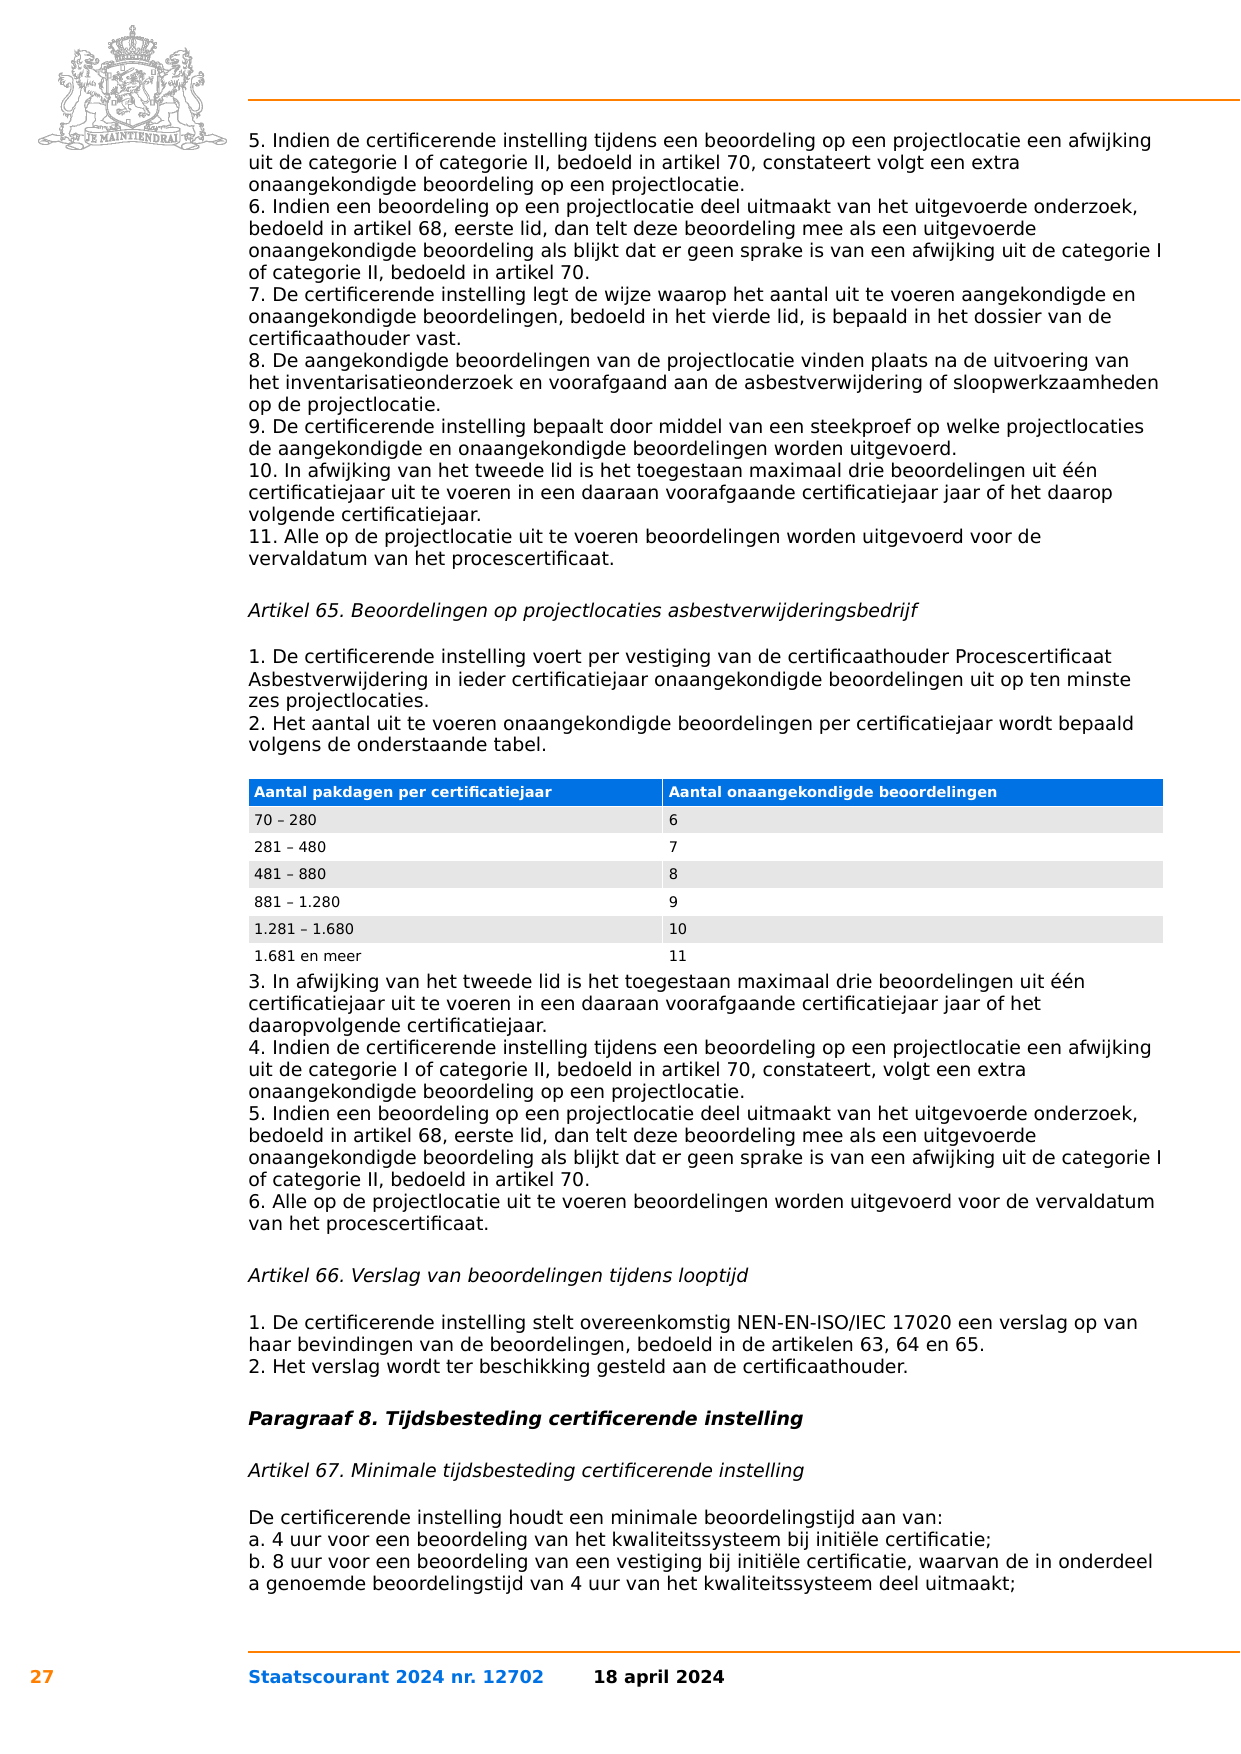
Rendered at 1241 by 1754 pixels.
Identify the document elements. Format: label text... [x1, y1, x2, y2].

text 5. Indien de certificerende instelling tijdens een beoordeling op een projectlocatie een afwijking uit de categorie I of categorie II, bedoeld in artikel 70, constateert volgt een extra onaangekondigde beoordeling op een projectlocatie. [248, 130, 1163, 196]
text b. 8 uur voor een beoordeling van een vestiging bij initiële certificatie, waarvan de in onderdeel a genoemde beoordelingstijd van 4 uur van het kwaliteitssysteem deel uitmaakt; [248, 1551, 1163, 1594]
text 2. Het aantal uit te voeren onaangekondigde beoordelingen per certificatiejaar wordt bepaald volgens de onderstaande tabel. [248, 712, 1163, 756]
text 8. De aangekondigde beoordelingen van de projectlocatie vinden plaats na de uitvoering van het inventarisatieonderzoek en voorafgaand aan de asbestverwijdering of sloopwerkzaamheden op de projectlocatie. [248, 350, 1163, 416]
text 7. De certificerende instelling legt de wijze waarop het aantal uit te voeren aangekondigde en onaangekondigde beoordelingen, bedoeld in het vierde lid, is bepaald in het dossier van de certificaathouder vast. [248, 284, 1163, 350]
table_header Aantal pakdagen per certificatiejaar [249, 779, 662, 806]
table_cell 70 – 280 [249, 807, 662, 833]
text 5. Indien een beoordeling op een projectlocatie deel uitmaakt van het uitgevoerde onderzoek, bedoeld in artikel 68, eerste lid, dan telt deze beoordeling mee als een uitgevoerde onaangekondigde beoordeling als blijkt dat er geen sprake is van een afwijking uit de categorie I of categorie II, bedoeld in artikel 70. [248, 1103, 1163, 1191]
table_cell 1.681 en meer [249, 944, 662, 970]
text De certificerende instelling houdt een minimale beoordelingstijd aan van: [248, 1507, 1163, 1529]
subtitle Artikel 67. Minimale tijdsbesteding certificerende instelling [248, 1460, 1163, 1482]
text 6. Indien een beoordeling op een projectlocatie deel uitmaakt van het uitgevoerde onderzoek, bedoeld in artikel 68, eerste lid, dan telt deze beoordeling mee als een uitgevoerde onaangekondigde beoordeling als blijkt dat er geen sprake is van een afwijking uit de categorie I of categorie II, bedoeld in artikel 70. [248, 196, 1163, 284]
table_cell 6 [663, 807, 1163, 833]
table_cell 11 [663, 944, 1163, 970]
table_cell 10 [663, 916, 1163, 943]
table_cell 481 – 880 [249, 861, 662, 888]
table_header Aantal onaangekondigde beoordelingen [663, 779, 1163, 806]
text 6. Alle op de projectlocatie uit te voeren beoordelingen worden uitgevoerd voor de vervaldatum van het procescertificaat. [248, 1191, 1163, 1235]
picture [38, 25, 227, 150]
table_cell 881 – 1.280 [249, 889, 662, 915]
subtitle Artikel 66. Verslag van beoordelingen tijdens looptijd [248, 1265, 1163, 1287]
text 10. In afwijking van het tweede lid is het toegestaan maximaal drie beoordelingen uit één certificatiejaar uit te voeren in een daaraan voorafgaande certificatiejaar jaar of het daarop volgende certificatiejaar. [248, 459, 1163, 526]
text a. 4 uur voor een beoordeling van het kwaliteitssysteem bij initiële certificatie; [248, 1529, 1163, 1551]
table_cell 8 [663, 861, 1163, 888]
subtitle Paragraaf 8. Tijdsbesteding certificerende instelling [248, 1408, 1163, 1430]
table_cell 1.281 – 1.680 [249, 916, 662, 943]
subtitle Artikel 65. Beoordelingen op projectlocaties asbestverwijderingsbedrijf [248, 599, 1163, 621]
text 1. De certificerende instelling voert per vestiging van de certificaathouder Procescertificaat Asbestverwijdering in ieder certificatiejaar onaangekondigde beoordelingen uit op ten minste zes projectlocaties. [248, 646, 1163, 712]
table_cell 281 – 480 [249, 834, 662, 860]
text 3. In afwijking van het tweede lid is het toegestaan maximaal drie beoordelingen uit één certificatiejaar uit te voeren in een daaraan voorafgaande certificatiejaar jaar of het daaropvolgende certificatiejaar. [248, 971, 1163, 1037]
text 2. Het verslag wordt ter beschikking gesteld aan de certificaathouder. [248, 1356, 1163, 1378]
text 11. Alle op de projectlocatie uit te voeren beoordelingen worden uitgevoerd voor de vervaldatum van het procescertificaat. [248, 526, 1163, 569]
table_cell 7 [663, 834, 1163, 860]
text 9. De certificerende instelling bepaalt door middel van een steekproef op welke projectlocaties de aangekondigde en onaangekondigde beoordelingen worden uitgevoerd. [248, 416, 1163, 459]
table_cell 9 [663, 889, 1163, 915]
text 4. Indien de certificerende instelling tijdens een beoordeling op een projectlocatie een afwijking uit de categorie I of categorie II, bedoeld in artikel 70, constateert, volgt een extra onaangekondigde beoordeling op een projectlocatie. [248, 1037, 1163, 1103]
text 1. De certificerende instelling stelt overeenkomstig NEN-EN-ISO/IEC 17020 een verslag op van haar bevindingen van de beoordelingen, bedoeld in de artikelen 63, 64 en 65. [248, 1312, 1163, 1356]
